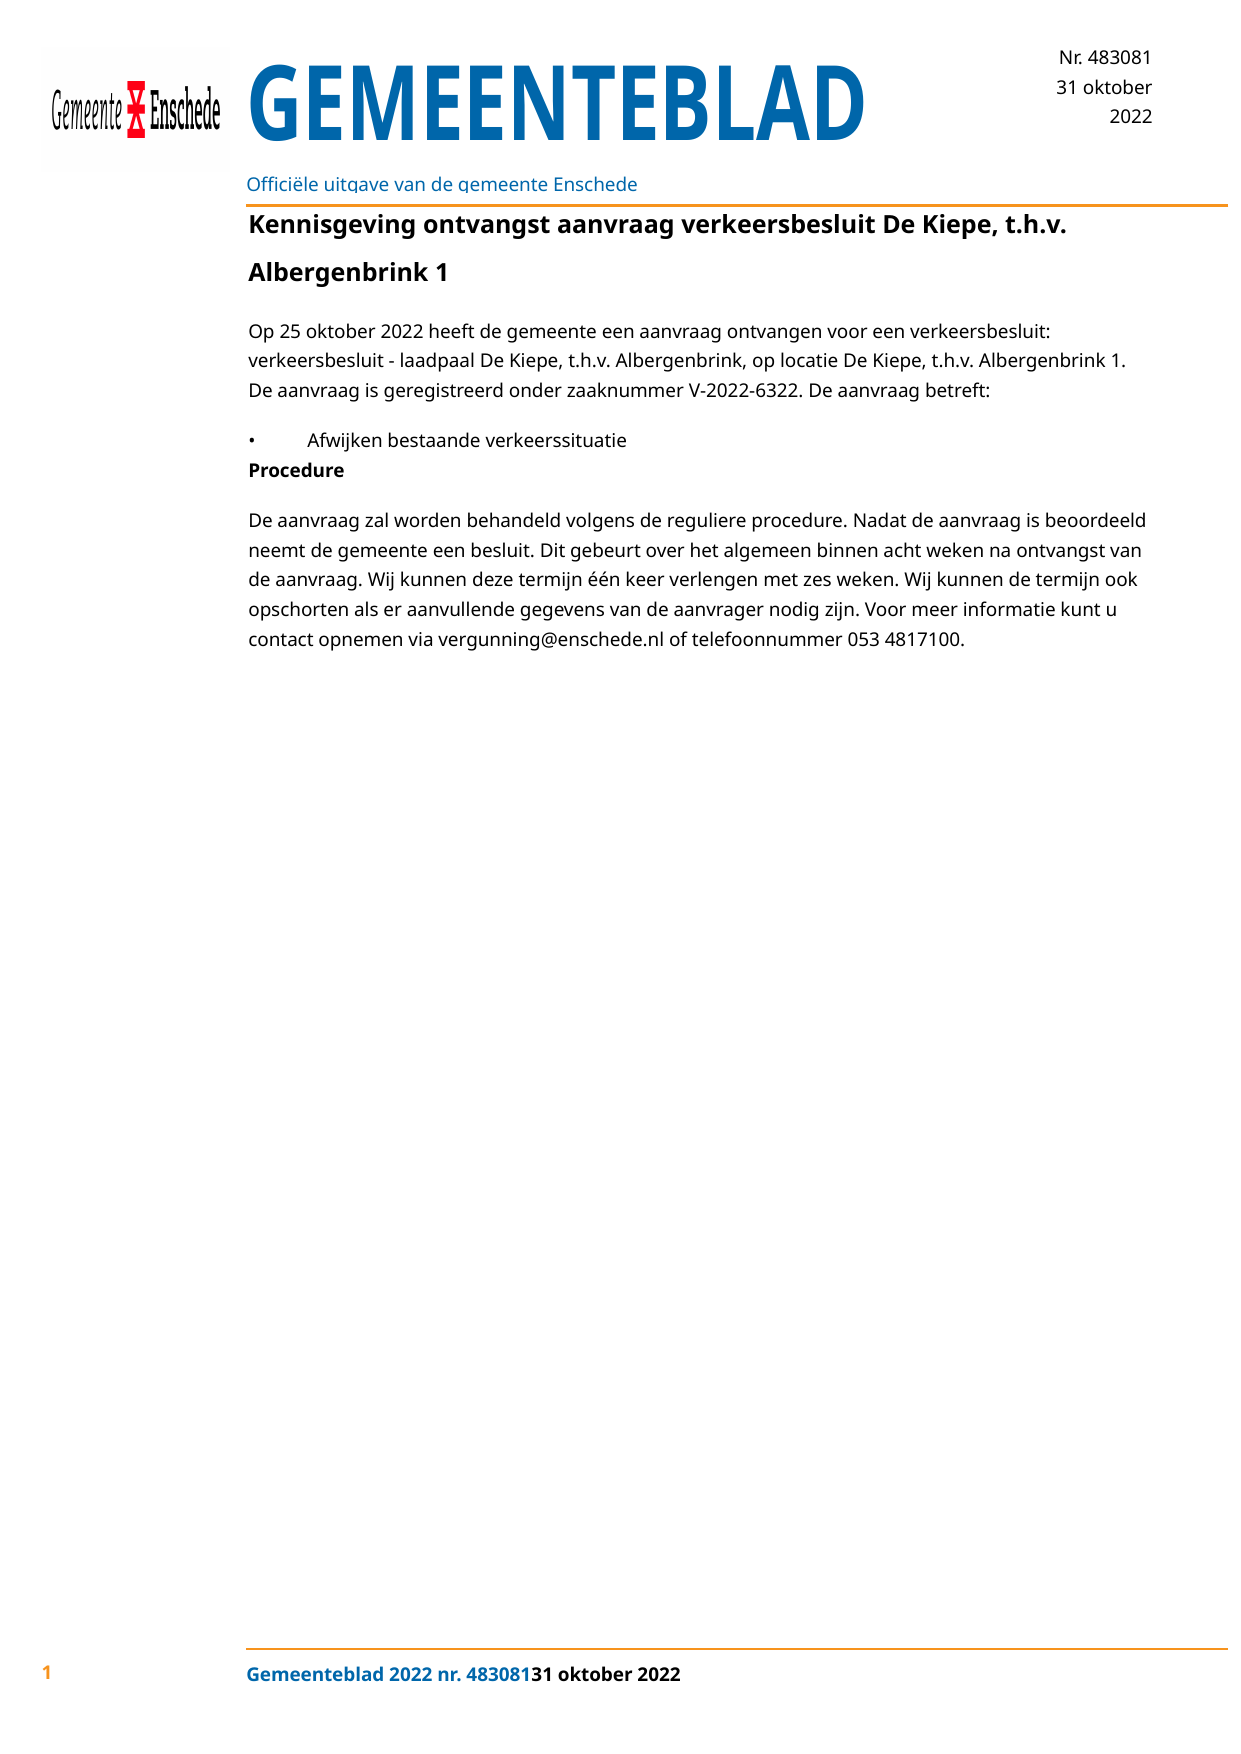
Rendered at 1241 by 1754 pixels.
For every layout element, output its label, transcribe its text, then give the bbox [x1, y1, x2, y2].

text Kennisgeving ontvangst aanvraag verkeersbesluit De Kiepe, t.h.v. Albergenbrink 1 [248, 207, 1152, 288]
picture [41, 47, 231, 172]
text Op 25 oktober 2022 heeft de gemeente een aanvraag ontvangen voor een verkeersbesluit: verkeersbesluit - laadpaal De Kiepe, t.h.v. Albergenbrink, op locatie De Kiepe, t.h.v. Albergenbrink 1. De aanvraag is geregistreerd onder zaaknummer V-2022-6322. De aanvraag betreft: [248, 318, 1152, 403]
text Procedure [248, 457, 1152, 483]
text De aanvraag zal worden behandeld volgens de reguliere procedure. Nadat de aanvraag is beoordeeld neemt de gemeente een besluit. Dit gebeurt over het algemeen binnen acht weken na ontvangst van de aanvraag. Wij kunnen deze termijn één keer verlengen met zes weken. Wij kunnen de termijn ook opschorten als er aanvullende gegevens van de aanvrager nodig zijn. Voor meer informatie kunt u contact opnemen via vergunning@enschede.nl of telefoonnummer 053 4817100. [248, 507, 1152, 652]
list Afwijken bestaande verkeerssituatie [248, 427, 1152, 453]
